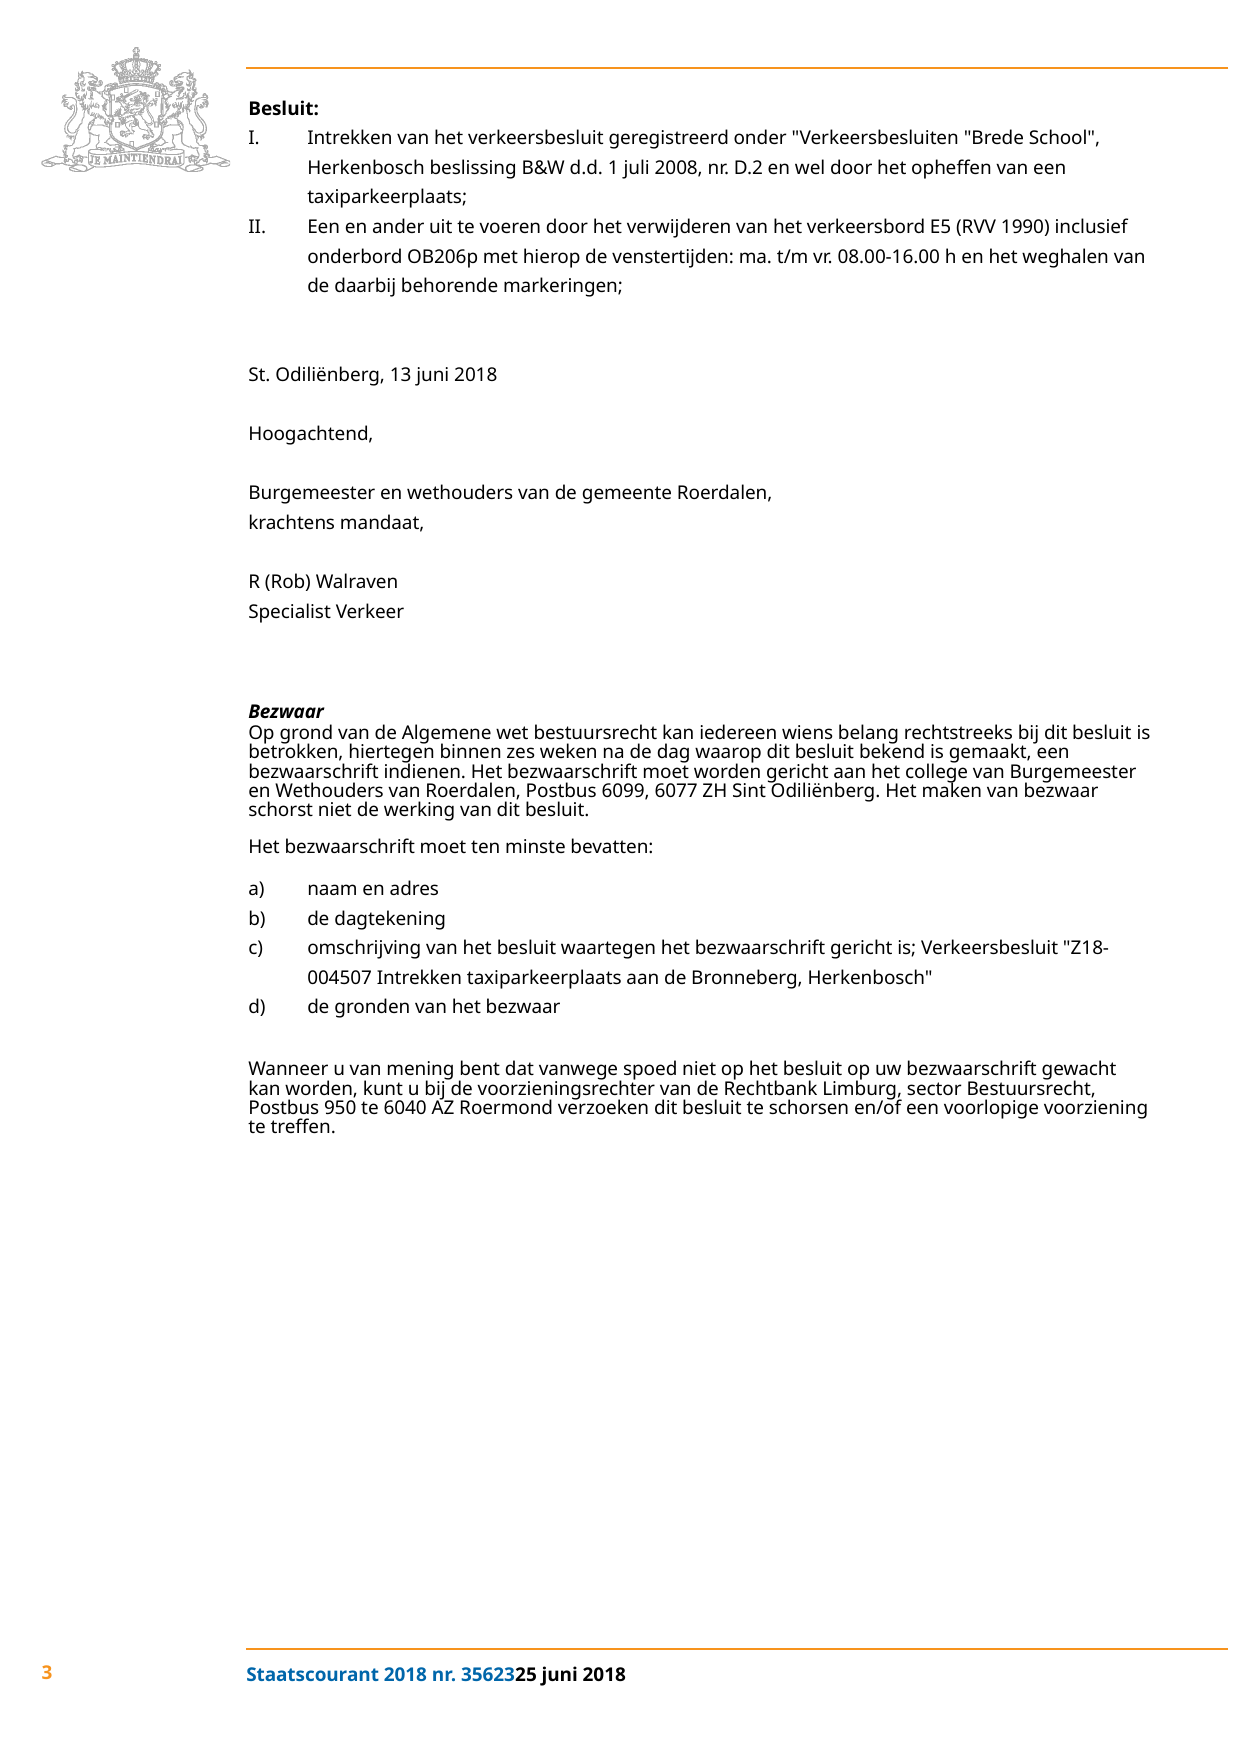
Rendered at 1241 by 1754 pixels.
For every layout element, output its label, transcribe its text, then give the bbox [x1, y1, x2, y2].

list de dagtekening [248, 905, 1152, 931]
text Hoogachtend, [248, 420, 1152, 446]
list Een en ander uit te voeren door het verwijderen van het verkeersbord E5 (RVV 1990) inclusief onderbord OB206p met hierop de venstertijden: ma. t/m vr. 08.00-16.00 h en het weghalen van de daarbij behorende markeringen; [248, 213, 1152, 298]
text krachtens mandaat, [248, 509, 1152, 535]
list naam en adres [248, 875, 1152, 901]
text Burgemeester en wethouders van de gemeente Roerdalen, [248, 479, 1152, 505]
text Besluit: [248, 95, 1152, 121]
text R (Rob) Walraven [248, 568, 1152, 594]
text Op grond van de Algemene wet bestuursrecht kan iedereen wiens belang rechtstreeks bij dit besluit is betrokken, hiertegen binnen zes weken na de dag waarop dit besluit bekend is gemaakt, een bezwaarschrift indienen. Het bezwaarschrift moet worden gericht aan het college van Burgemeester en Wethouders van Roerdalen, Postbus 6099, 6077 ZH Sint Odiliënberg. Het maken van bezwaar schorst niet de werking van dit besluit. [248, 724, 1152, 821]
list omschrijving van het besluit waartegen het bezwaarschrift gericht is; Verkeersbesluit "Z18-004507 Intrekken taxiparkeerplaats aan de Bronneberg, Herkenbosch" [248, 934, 1152, 990]
text Het bezwaarschrift moet ten minste bevatten: [248, 838, 1152, 858]
list Intrekken van het verkeersbesluit geregistreerd onder "Verkeersbesluiten "Brede School", Herkenbosch beslissing B&W d.d. 1 juli 2008, nr. D.2 en wel door het opheffen van een taxiparkeerplaats; [248, 124, 1152, 209]
text Specialist Verkeer [248, 598, 1152, 623]
text Wanneer u van mening bent dat vanwege spoed niet op het besluit op uw bezwaarschrift gewacht kan worden, kunt u bij de voorzieningsrechter van de Rechtbank Limburg, sector Bestuursrecht, Postbus 950 te 6040 AZ Roermond verzoeken dit besluit te schorsen en/of een voorlopige voorziening te treffen. [248, 1060, 1152, 1137]
picture [41, 47, 231, 172]
text St. Odiliënberg, 13 juni 2018 [248, 361, 1152, 387]
list de gronden van het bezwaar [248, 994, 1152, 1019]
text Bezwaar [248, 698, 1152, 724]
